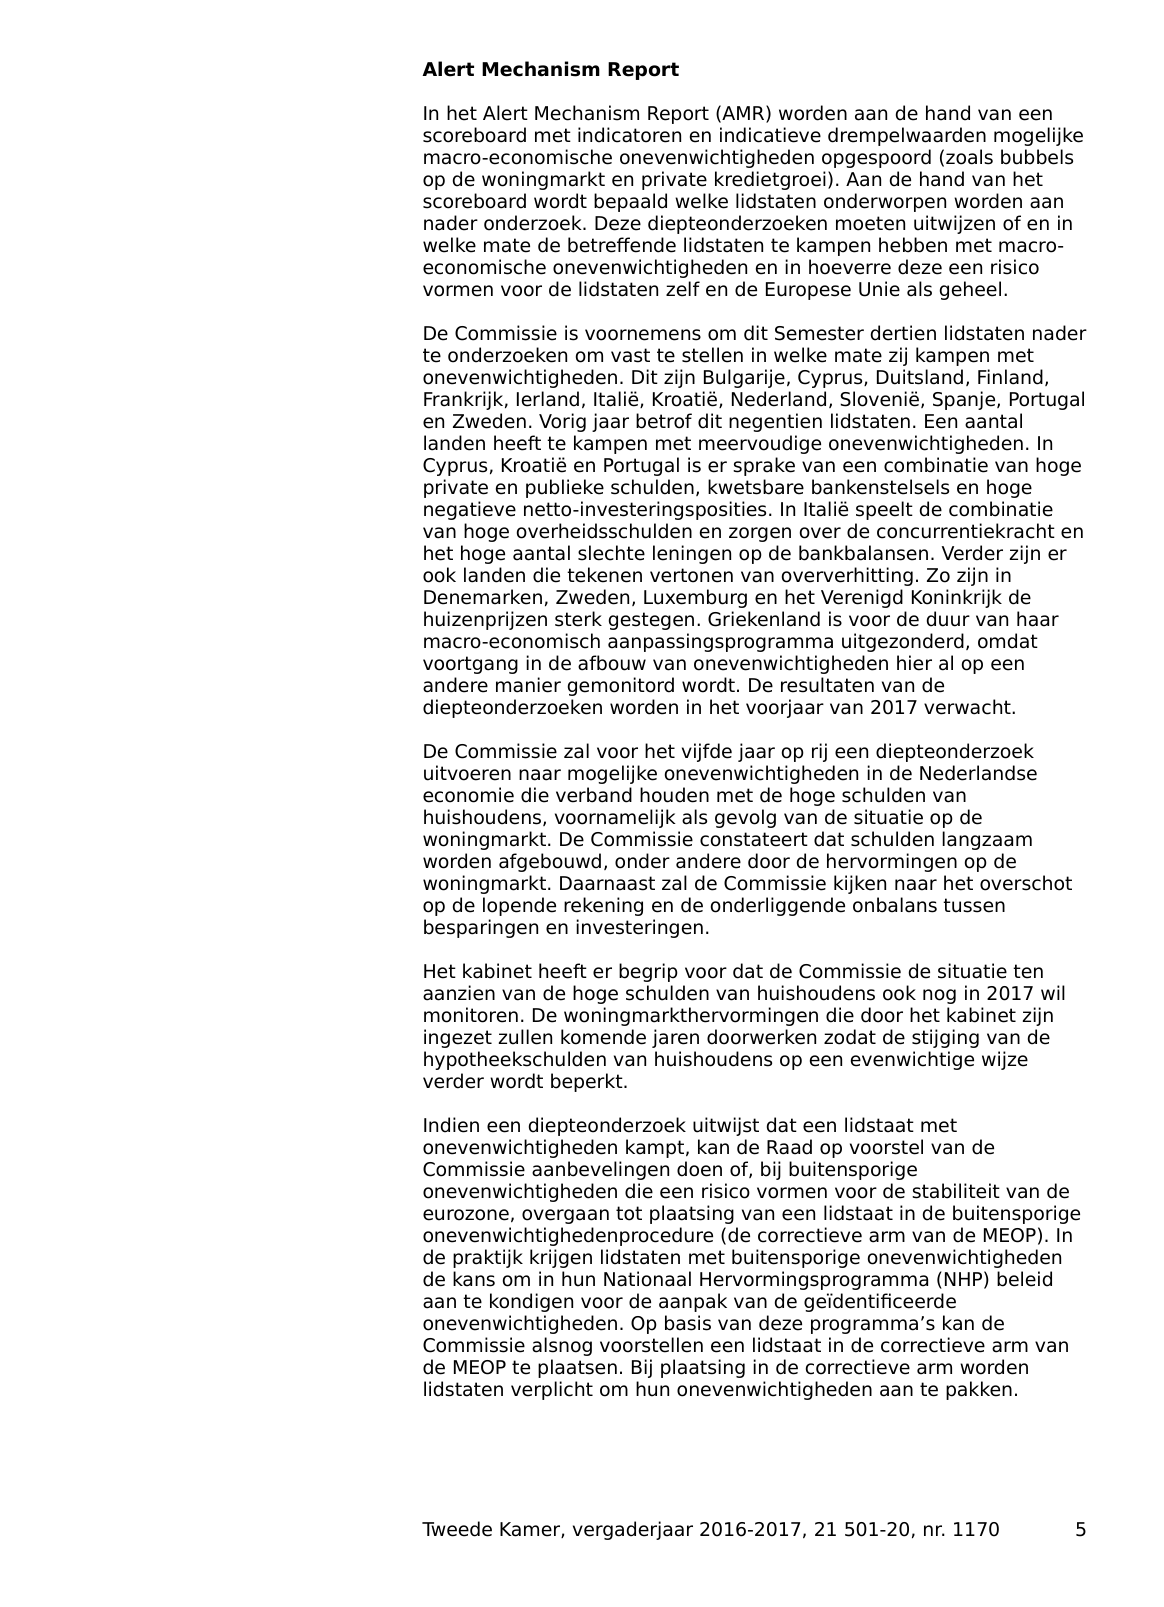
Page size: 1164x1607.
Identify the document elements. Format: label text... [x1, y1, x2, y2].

text De Commissie zal voor het vijfde jaar op rij een diepteonderzoek uitvoeren naar mogelijke onevenwichtigheden in de Nederlandse economie die verband houden met de hoge schulden van huishoudens, voornamelijk als gevolg van de situatie op de woningmarkt. De Commissie constateert dat schulden langzaam worden afgebouwd, onder andere door de hervormingen op de woningmarkt. Daarnaast zal de Commissie kijken naar het overschot op de lopende rekening en de onderliggende onbalans tussen besparingen en investeringen. [422, 741, 1087, 939]
text Indien een diepteonderzoek uitwijst dat een lidstaat met onevenwichtigheden kampt, kan de Raad op voorstel van de Commissie aanbevelingen doen of, bij buitensporige onevenwichtigheden die een risico vormen voor de stabiliteit van de eurozone, overgaan tot plaatsing van een lidstaat in de buitensporige onevenwichtighedenprocedure (de correctieve arm van de MEOP). In de praktijk krijgen lidstaten met buitensporige onevenwichtigheden de kans om in hun Nationaal Hervormingsprogramma (NHP) beleid aan te kondigen voor de aanpak van de geïdentificeerde onevenwichtigheden. Op basis van deze programma’s kan de Commissie alsnog voorstellen een lidstaat in de correctieve arm van de MEOP te plaatsen. Bij plaatsing in de correctieve arm worden lidstaten verplicht om hun onevenwichtigheden aan te pakken. [422, 1115, 1087, 1401]
text De Commissie is voornemens om dit Semester dertien lidstaten nader te onderzoeken om vast te stellen in welke mate zij kampen met onevenwichtigheden. Dit zijn Bulgarije, Cyprus, Duitsland, Finland, Frankrijk, Ierland, Italië, Kroatië, Nederland, Slovenië, Spanje, Portugal en Zweden. Vorig jaar betrof dit negentien lidstaten. Een aantal landen heeft te kampen met meervoudige onevenwichtigheden. In Cyprus, Kroatië en Portugal is er sprake van een combinatie van hoge private en publieke schulden, kwetsbare bankenstelsels en hoge negatieve netto-investeringsposities. In Italië speelt de combinatie van hoge overheidsschulden en zorgen over de concurrentiekracht en het hoge aantal slechte leningen op de bankbalansen. Verder zijn er ook landen die tekenen vertonen van oververhitting. Zo zijn in Denemarken, Zweden, Luxemburg en het Verenigd Koninkrijk de huizenprijzen sterk gestegen. Griekenland is voor de duur van haar macro-economisch aanpassingsprogramma uitgezonderd, omdat voortgang in de afbouw van onevenwichtigheden hier al op een andere manier gemonitord wordt. De resultaten van de diepteonderzoeken worden in het voorjaar van 2017 verwacht. [422, 323, 1087, 719]
text Het kabinet heeft er begrip voor dat de Commissie de situatie ten aanzien van de hoge schulden van huishoudens ook nog in 2017 wil monitoren. De woningmarkthervormingen die door het kabinet zijn ingezet zullen komende jaren doorwerken zodat de stijging van de hypotheekschulden van huishoudens op een evenwichtige wijze verder wordt beperkt. [422, 961, 1087, 1093]
subtitle Alert Mechanism Report [422, 59, 1087, 81]
text In het Alert Mechanism Report (AMR) worden aan de hand van een scoreboard met indicatoren en indicatieve drempelwaarden mogelijke macro-economische onevenwichtigheden opgespoord (zoals bubbels op de woningmarkt en private kredietgroei). Aan de hand van het scoreboard wordt bepaald welke lidstaten onderworpen worden aan nader onderzoek. Deze diepteonderzoeken moeten uitwijzen of en in welke mate de betreffende lidstaten te kampen hebben met macro-economische onevenwichtigheden en in hoeverre deze een risico vormen voor de lidstaten zelf en de Europese Unie als geheel. [422, 103, 1087, 301]
